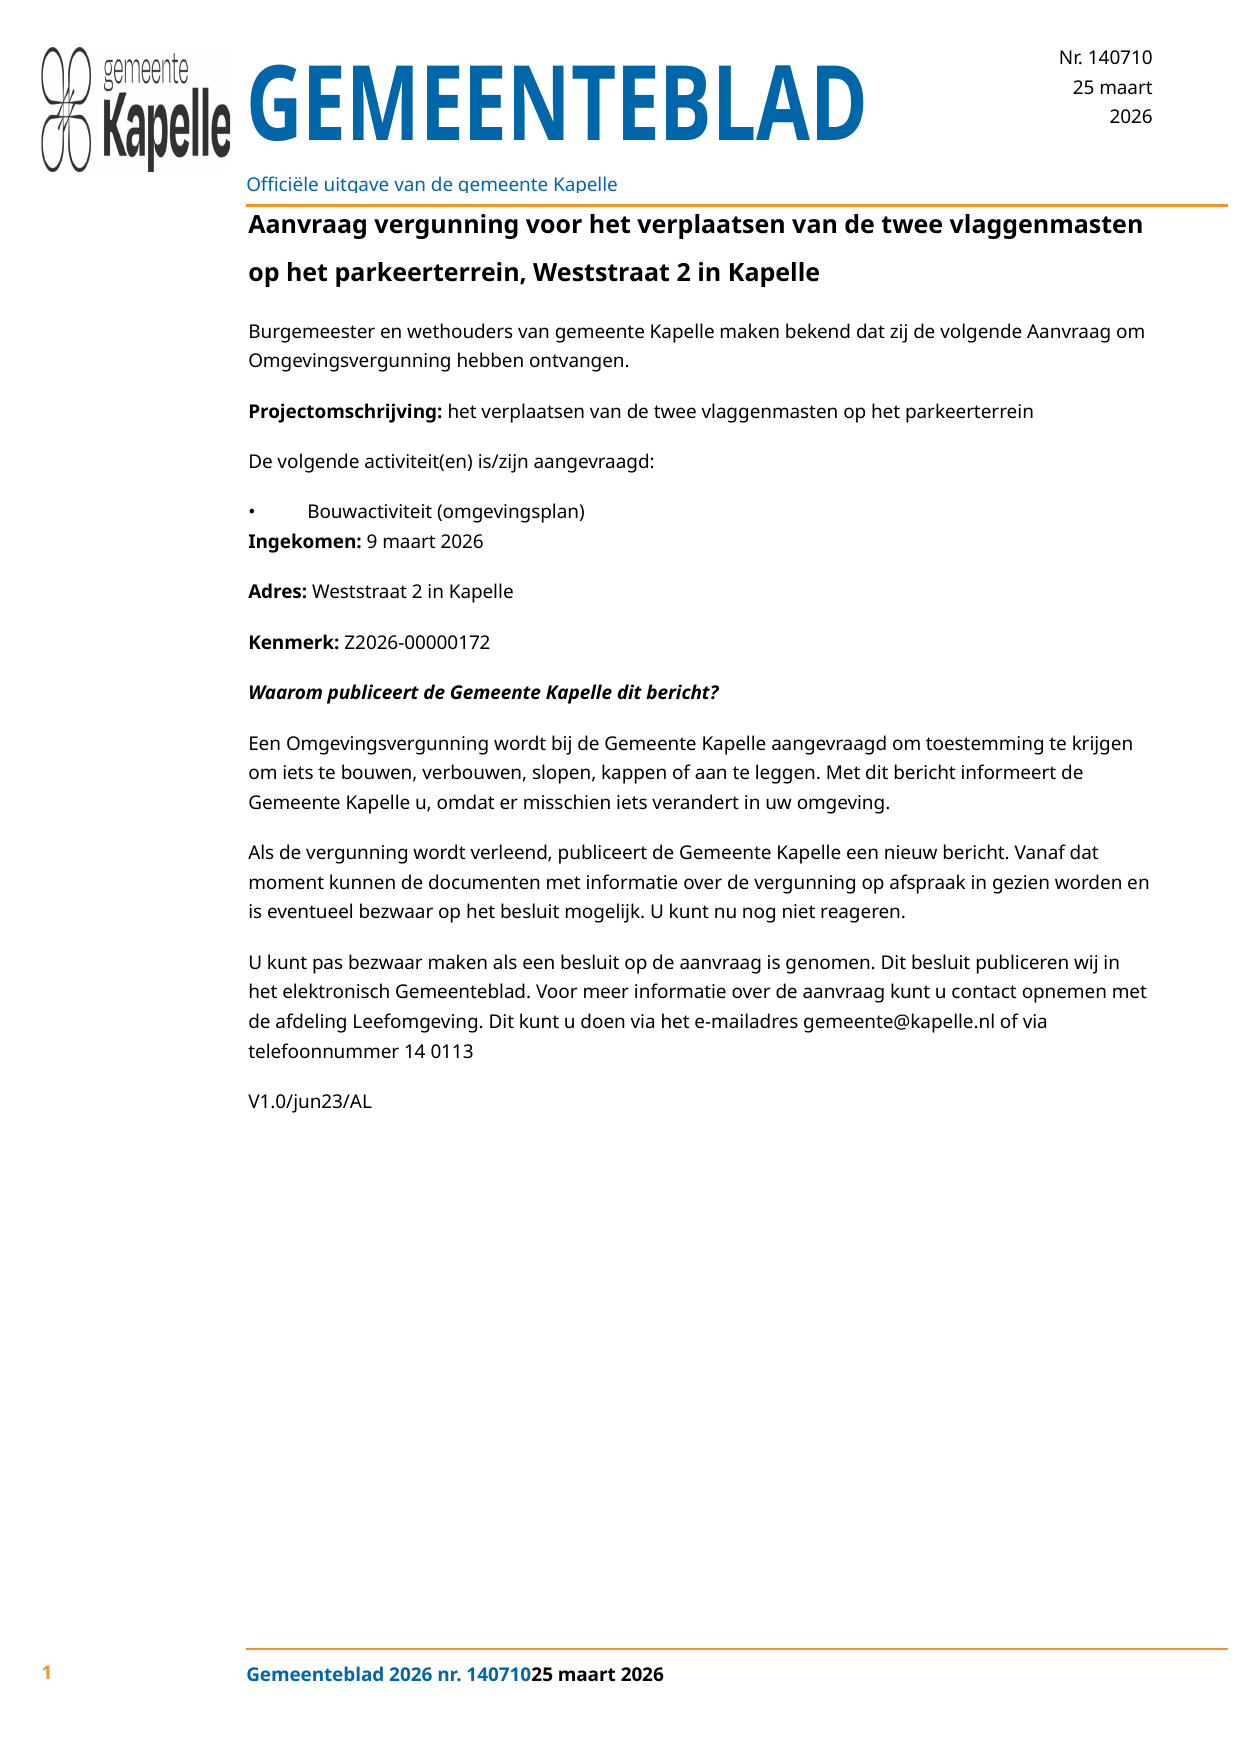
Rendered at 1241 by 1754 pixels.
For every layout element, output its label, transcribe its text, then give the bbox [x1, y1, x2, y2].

text Projectomschrijving: het verplaatsen van de twee vlaggenmasten op het parkeerterrein [248, 398, 1152, 424]
text Als de vergunning wordt verleend, publiceert de Gemeente Kapelle een nieuw bericht. Vanaf dat moment kunnen de documenten met informatie over de vergunning op afspraak in gezien worden en is eventueel bezwaar op het besluit mogelijk. U kunt nu nog niet reageren. [248, 839, 1152, 924]
text Aanvraag vergunning voor het verplaatsen van de twee vlaggenmasten op het parkeerterrein, Weststraat 2 in Kapelle [248, 207, 1152, 288]
text Kenmerk: Z2026-00000172 [248, 629, 1152, 655]
text U kunt pas bezwaar maken als een besluit op de aanvraag is genomen. Dit besluit publiceren wij in het elektronisch Gemeenteblad. Voor meer informatie over de aanvraag kunt u contact opnemen met de afdeling Leefomgeving. Dit kunt u doen via het e-mailadres gemeente@kapelle.nl of via telefoonnummer 14 0113 [248, 949, 1152, 1064]
text Ingekomen: 9 maart 2026 [248, 528, 1152, 554]
text Een Omgevingsvergunning wordt bij de Gemeente Kapelle aangevraagd om toestemming te krijgen om iets te bouwen, verbouwen, slopen, kappen of aan te leggen. Met dit bericht informeert de Gemeente Kapelle u, omdat er misschien iets verandert in uw omgeving. [248, 730, 1152, 815]
text Waarom publiceert de Gemeente Kapelle dit bericht? [248, 679, 1152, 705]
text Adres: Weststraat 2 in Kapelle [248, 579, 1152, 604]
text De volgende activiteit(en) is/zijn aangevraagd: [248, 448, 1152, 474]
text V1.0/jun23/AL [248, 1088, 1152, 1114]
picture [41, 47, 231, 172]
text Burgemeester en wethouders van gemeente Kapelle maken bekend dat zij de volgende Aanvraag om Omgevingsvergunning hebben ontvangen. [248, 318, 1152, 373]
list Bouwactiviteit (omgevingsplan) [248, 499, 1152, 524]
